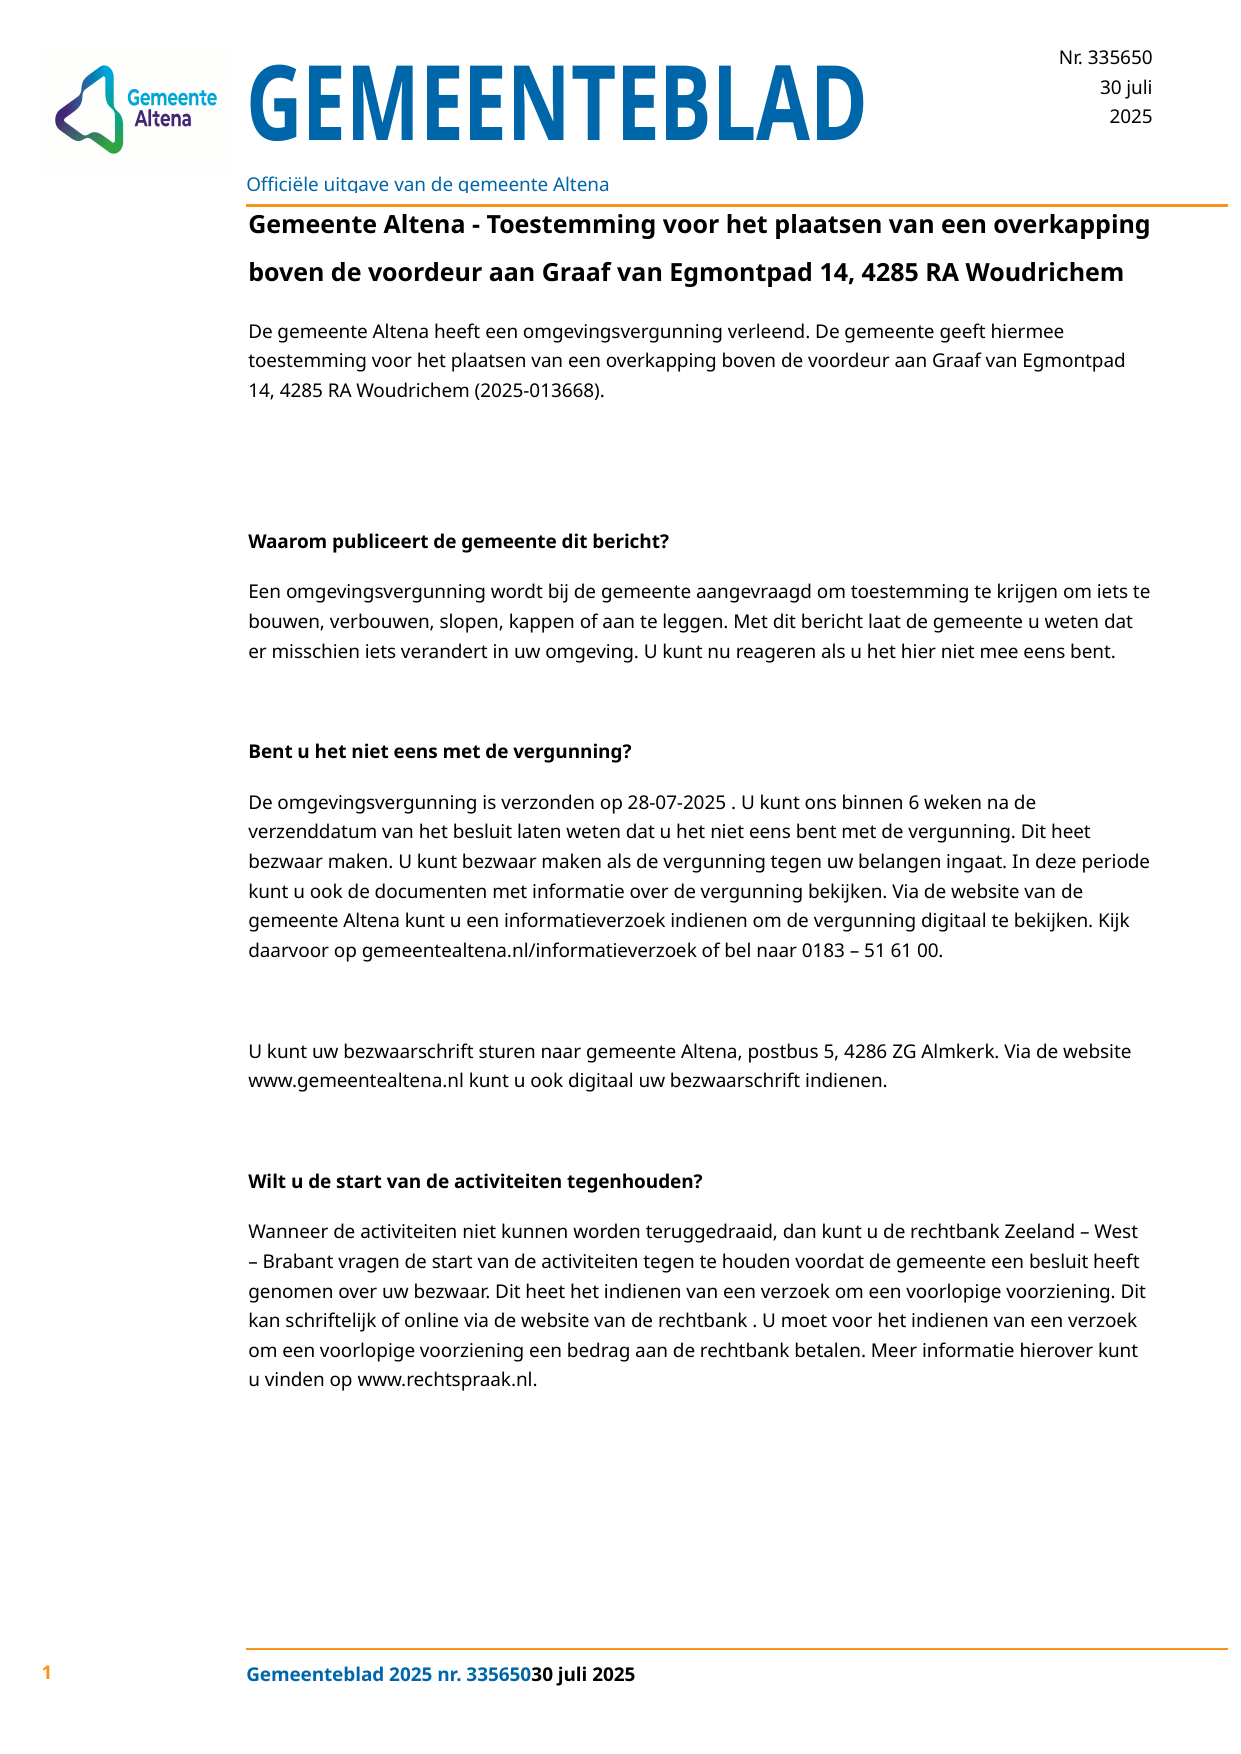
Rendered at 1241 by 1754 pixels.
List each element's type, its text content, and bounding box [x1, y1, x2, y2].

text De omgevingsvergunning is verzonden op 28-07-2025 . U kunt ons binnen 6 weken na de verzenddatum van het besluit laten weten dat u het niet eens bent met de vergunning. Dit heet bezwaar maken. U kunt bezwaar maken als de vergunning tegen uw belangen ingaat. In deze periode kunt u ook de documenten met informatie over de vergunning bekijken. Via de website van de gemeente Altena kunt u een informatieverzoek indienen om de vergunning digitaal te bekijken. Kijk daarvoor op gemeentealtena.nl/informatieverzoek of bel naar 0183 – 51 61 00. [248, 789, 1152, 963]
text Waarom publiceert de gemeente dit bericht? [248, 528, 1152, 554]
text U kunt uw bezwaarschrift sturen naar gemeente Altena, postbus 5, 4286 ZG Almkerk. Via de website www.gemeentealtena.nl kunt u ook digitaal uw bezwaarschrift indienen. [248, 1038, 1152, 1093]
text Bent u het niet eens met de vergunning? [248, 739, 1152, 764]
text Wilt u de start van de activiteiten tegenhouden? [248, 1168, 1152, 1194]
text De gemeente Altena heeft een omgevingsvergunning verleend. De gemeente geeft hiermee toestemming voor het plaatsen van een overkapping boven de voordeur aan Graaf van Egmontpad 14, 4285 RA Woudrichem (2025-013668). [248, 318, 1152, 403]
text Een omgevingsvergunning wordt bij de gemeente aangevraagd om toestemming te krijgen om iets te bouwen, verbouwen, slopen, kappen of aan te leggen. Met dit bericht laat de gemeente u weten dat er misschien iets verandert in uw omgeving. U kunt nu reageren als u het hier niet mee eens bent. [248, 579, 1152, 664]
picture [41, 47, 231, 172]
text Gemeente Altena - Toestemming voor het plaatsen van een overkapping boven de voordeur aan Graaf van Egmontpad 14, 4285 RA Woudrichem [248, 207, 1152, 288]
text Wanneer de activiteiten niet kunnen worden teruggedraaid, dan kunt u de rechtbank Zeeland – West – Brabant vragen de start van de activiteiten tegen te houden voordat de gemeente een besluit heeft genomen over uw bezwaar. Dit heet het indienen van een verzoek om een voorlopige voorziening. Dit kan schriftelijk of online via de website van de rechtbank . U moet voor het indienen van een verzoek om een voorlopige voorziening een bedrag aan de rechtbank betalen. Meer informatie hierover kunt u vinden op www.rechtspraak.nl. [248, 1219, 1152, 1392]
